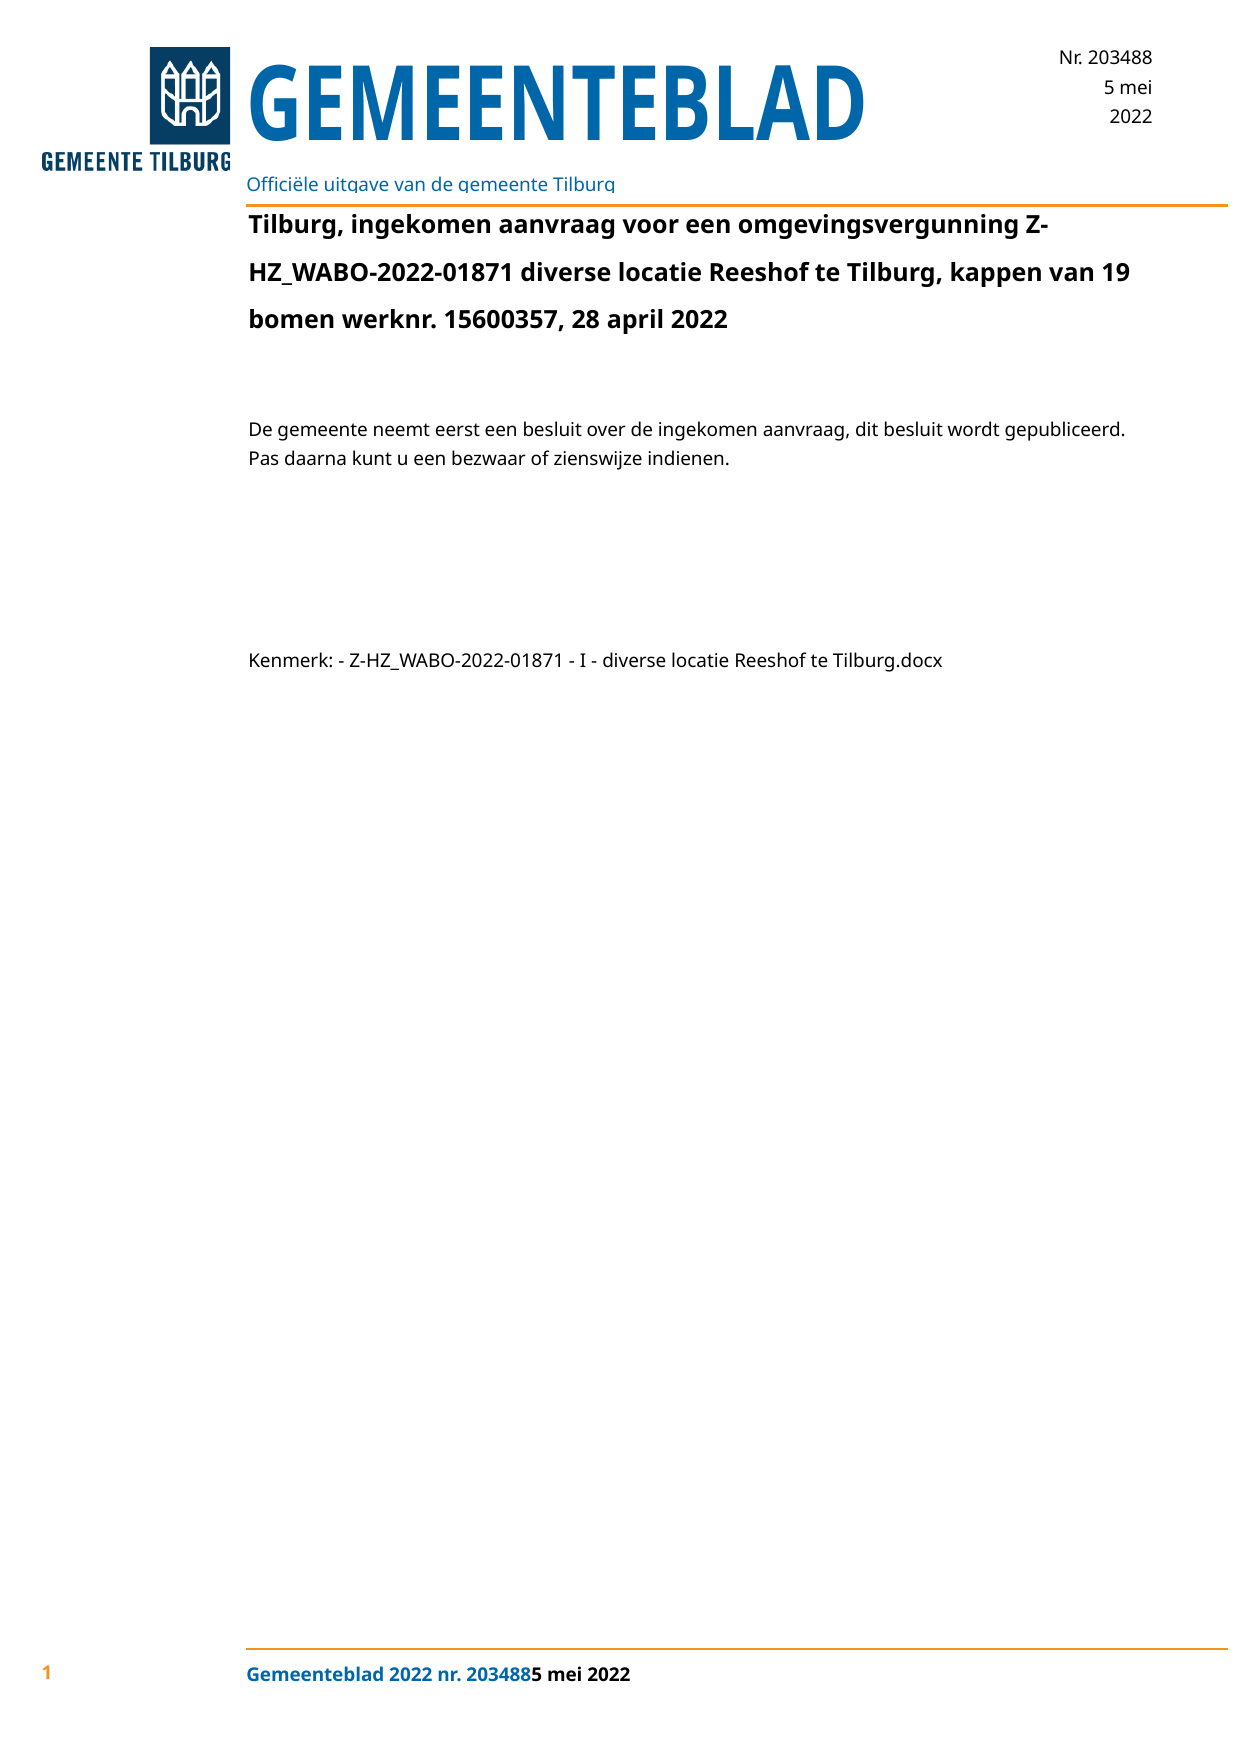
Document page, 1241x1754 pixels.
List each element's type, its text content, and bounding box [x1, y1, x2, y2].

text Tilburg, ingekomen aanvraag voor een omgevingsvergunning Z-HZ_WABO-2022-01871 diverse locatie Reeshof te Tilburg, kappen van 19 bomen werknr. 15600357, 28 april 2022 [248, 207, 1152, 336]
text Kenmerk: - Z-HZ_WABO-2022-01871 - I - diverse locatie Reeshof te Tilburg.docx [248, 647, 1152, 673]
text De gemeente neemt eerst een besluit over de ingekomen aanvraag, dit besluit wordt gepubliceerd. Pas daarna kunt u een bezwaar of zienswijze indienen. [248, 416, 1152, 471]
picture [41, 47, 231, 172]
